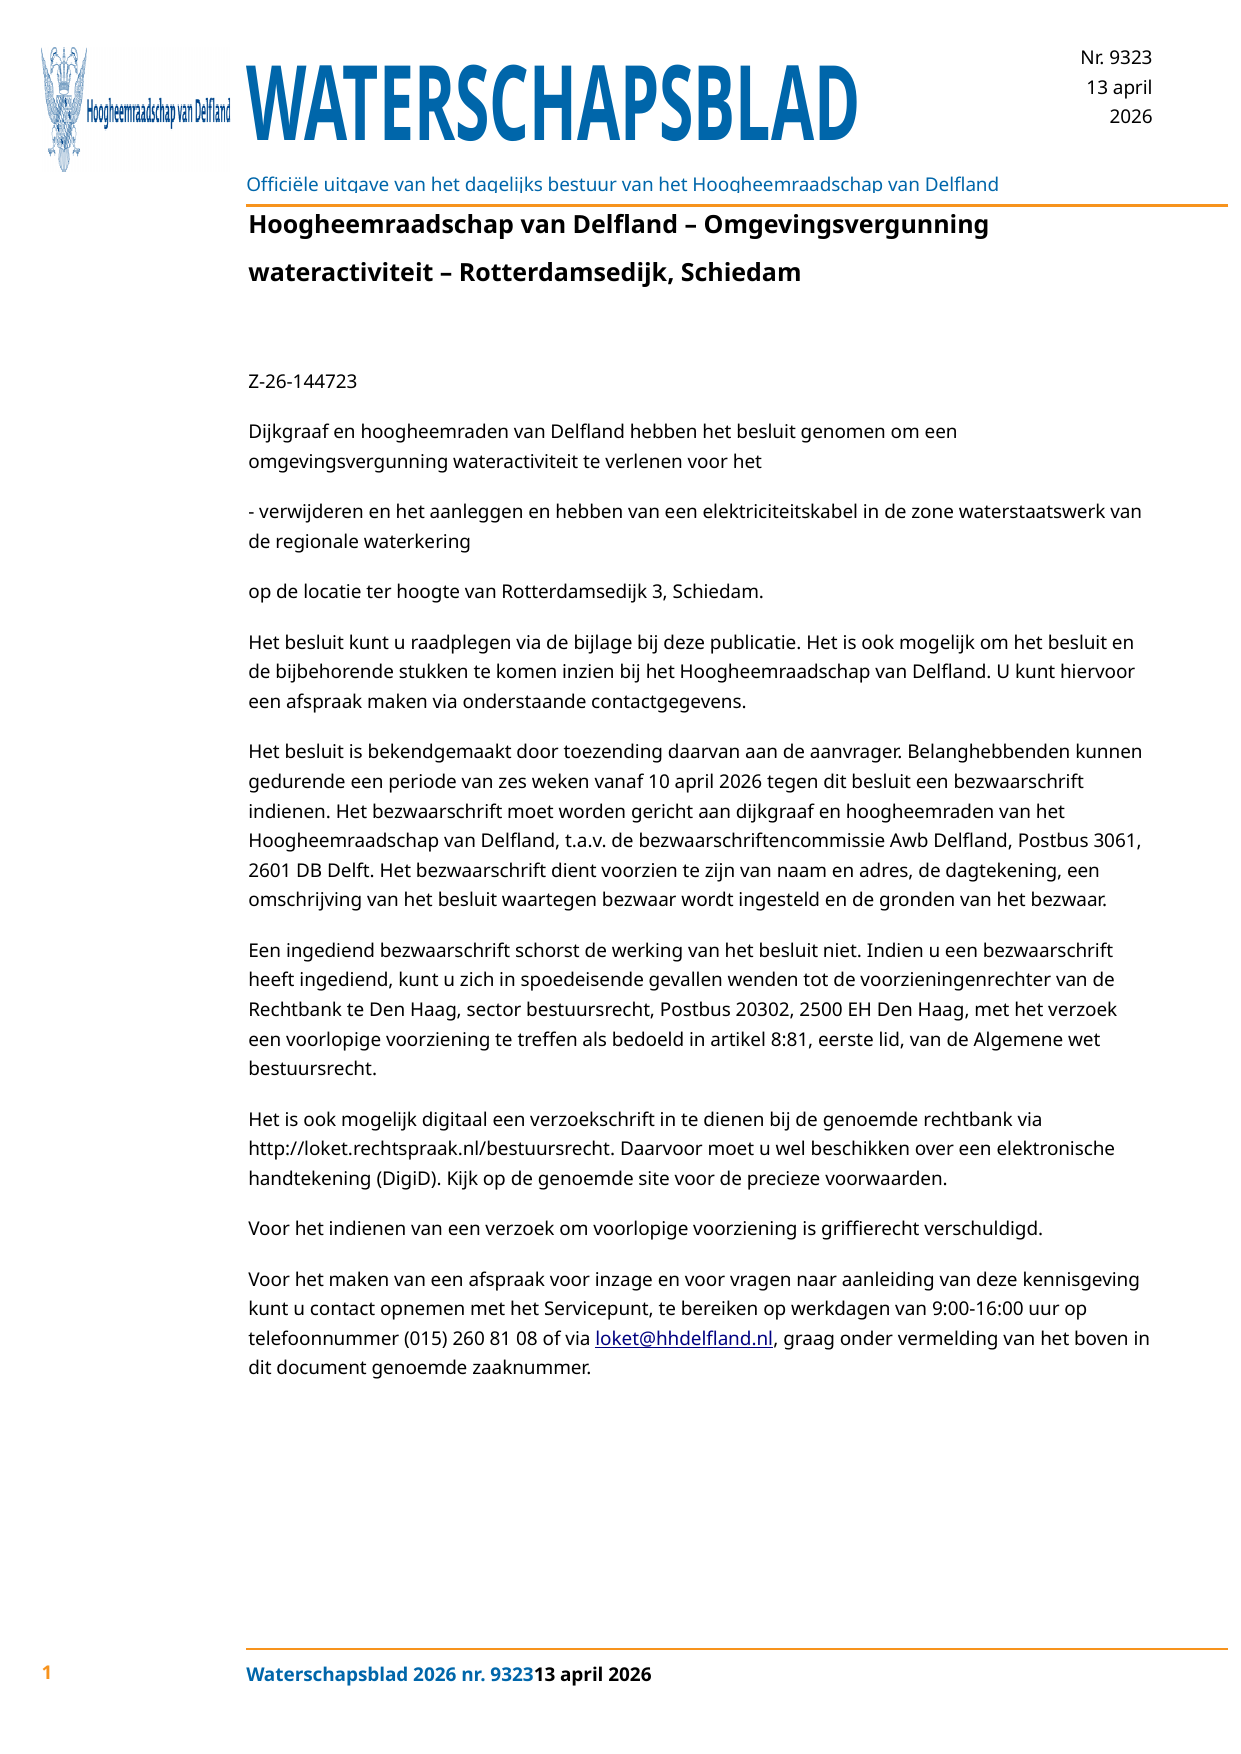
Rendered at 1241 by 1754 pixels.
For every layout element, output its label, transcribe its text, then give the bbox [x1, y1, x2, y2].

text Het besluit is bekendgemaakt door toezending daarvan aan de aanvrager. Belanghebbenden kunnen gedurende een periode van zes weken vanaf 10 april 2026 tegen dit besluit een bezwaarschrift indienen. Het bezwaarschrift moet worden gericht aan dijkgraaf en hoogheemraden van het Hoogheemraadschap van Delfland, t.a.v. de bezwaarschriftencommissie Awb Delfland, Postbus 3061, 2601 DB Delft. Het bezwaarschrift dient voorzien te zijn van naam en adres, de dagtekening, een omschrijving van het besluit waartegen bezwaar wordt ingesteld en de gronden van het bezwaar. [248, 739, 1152, 912]
text Het besluit kunt u raadplegen via de bijlage bij deze publicatie. Het is ook mogelijk om het besluit en de bijbehorende stukken te komen inzien bij het Hoogheemraadschap van Delfland. U kunt hiervoor een afspraak maken via onderstaande contactgegevens. [248, 629, 1152, 714]
text Z-26-144723 [248, 368, 1152, 394]
text Dijkgraaf en hoogheemraden van Delfland hebben het besluit genomen om een omgevingsvergunning wateractiviteit te verlenen voor het [248, 419, 1152, 474]
text Het is ook mogelijk digitaal een verzoekschrift in te dienen bij de genoemde rechtbank via http://loket.rechtspraak.nl/bestuursrecht. Daarvoor moet u wel beschikken over een elektronische handtekening (DigiD). Kijk op de genoemde site voor de precieze voorwaarden. [248, 1106, 1152, 1191]
text Voor het maken van een afspraak voor inzage en voor vragen naar aanleiding van deze kennisgeving kunt u contact opnemen met het Servicepunt, te bereiken op werkdagen van 9:00-16:00 uur op telefoonnummer (015) 260 81 08 of via loket@hhdelfland.nl, graag onder vermelding van het boven in dit document genoemde zaaknummer. [248, 1266, 1152, 1380]
text Voor het indienen van een verzoek om voorlopige voorziening is griffierecht verschuldigd. [248, 1215, 1152, 1241]
text op de locatie ter hoogte van Rotterdamsedijk 3, Schiedam. [248, 579, 1152, 604]
text - verwijderen en het aanleggen en hebben van een elektriciteitskabel in de zone waterstaatswerk van de regionale waterkering [248, 499, 1152, 554]
text Een ingediend bezwaarschrift schorst de werking van het besluit niet. Indien u een bezwaarschrift heeft ingediend, kunt u zich in spoedeisende gevallen wenden tot de voorzieningenrechter van de Rechtbank te Den Haag, sector bestuursrecht, Postbus 20302, 2500 EH Den Haag, met het verzoek een voorlopige voorziening te treffen als bedoeld in artikel 8:81, eerste lid, van de Algemene wet bestuursrecht. [248, 937, 1152, 1081]
picture [41, 47, 231, 172]
text Hoogheemraadschap van Delfland – Omgevingsvergunning wateractiviteit – Rotterdamsedijk, Schiedam [248, 207, 1152, 288]
